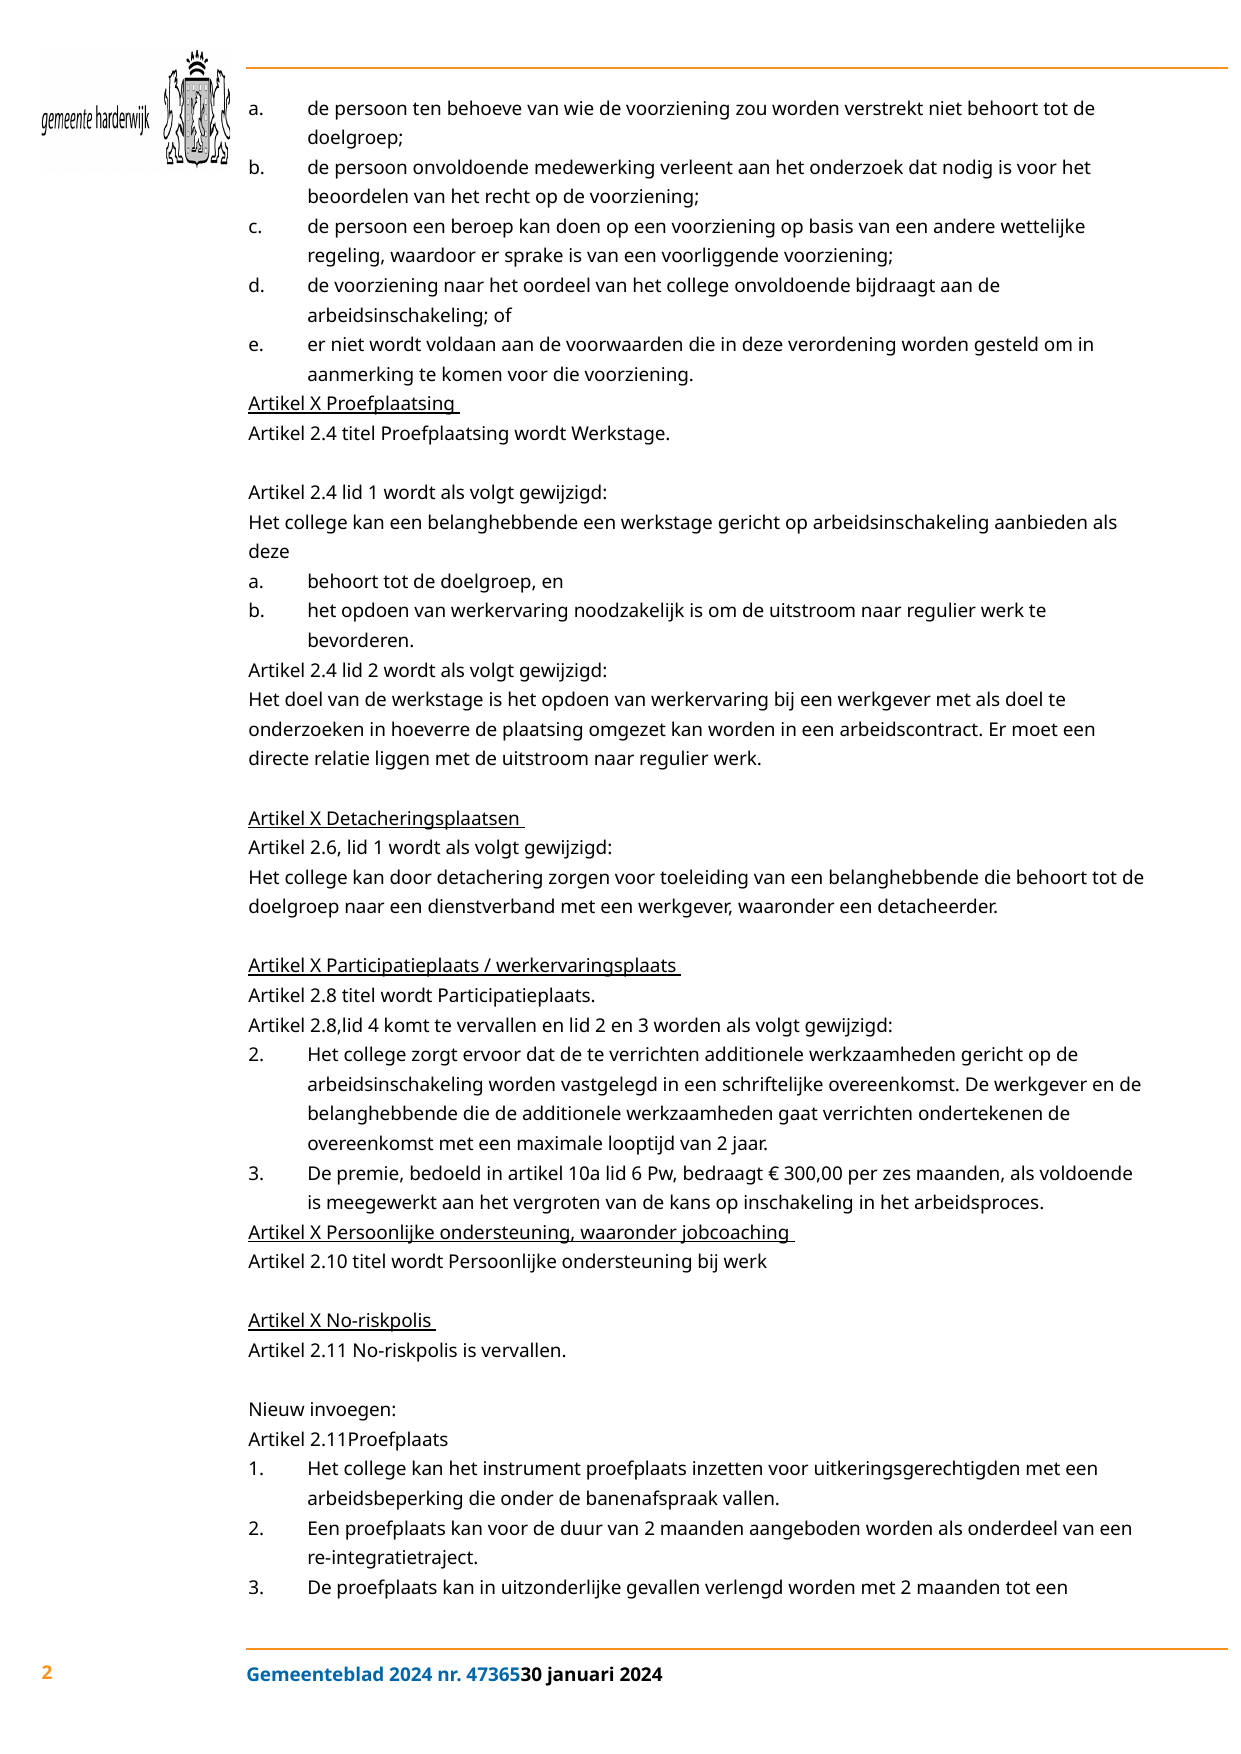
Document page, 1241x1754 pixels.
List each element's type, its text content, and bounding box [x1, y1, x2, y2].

list de persoon ten behoeve van wie de voorziening zou worden verstrekt niet behoort tot de doelgroep; [248, 95, 1152, 150]
text Artikel X Persoonlijke ondersteuning, waaronder jobcoaching [248, 1219, 1152, 1245]
picture [41, 47, 231, 172]
list De proefplaats kan in uitzonderlijke gevallen verlengd worden met 2 maanden tot een [248, 1574, 1152, 1600]
text Artikel 2.8 titel wordt Participatieplaats. [248, 982, 1152, 1008]
text Artikel 2.4 lid 2 wordt als volgt gewijzigd: [248, 657, 1152, 683]
text Artikel 2.6, lid 1 wordt als volgt gewijzigd: [248, 834, 1152, 860]
list het opdoen van werkervaring noodzakelijk is om de uitstroom naar regulier werk te bevorderen. [248, 598, 1152, 653]
text Artikel 2.4 lid 1 wordt als volgt gewijzigd: [248, 479, 1152, 505]
list de voorziening naar het oordeel van het college onvoldoende bijdraagt aan de arbeidsinschakeling; of [248, 272, 1152, 328]
text Artikel X Proefplaatsing [248, 391, 1152, 416]
text Artikel 2.10 titel wordt Persoonlijke ondersteuning bij werk [248, 1248, 1152, 1274]
text Artikel X No-riskpolis [248, 1308, 1152, 1333]
list Het college kan het instrument proefplaats inzetten voor uitkeringsgerechtigden met een arbeidsbeperking die onder de banenafspraak vallen. [248, 1456, 1152, 1511]
list de persoon een beroep kan doen op een voorziening op basis van een andere wettelijke regeling, waardoor er sprake is van een voorliggende voorziening; [248, 213, 1152, 268]
text Het doel van de werkstage is het opdoen van werkervaring bij een werkgever met als doel te onderzoeken in hoeverre de plaatsing omgezet kan worden in een arbeidscontract. Er moet een directe relatie liggen met de uitstroom naar regulier werk. [248, 686, 1152, 771]
text Artikel X Participatieplaats / werkervaringsplaats [248, 953, 1152, 978]
text Artikel X Detacheringsplaatsen [248, 805, 1152, 831]
list Een proefplaats kan voor de duur van 2 maanden aangeboden worden als onderdeel van een re-integratietraject. [248, 1515, 1152, 1570]
list Het college zorgt ervoor dat de te verrichten additionele werkzaamheden gericht op de arbeidsinschakeling worden vastgelegd in een schriftelijke overeenkomst. De werkgever en de belanghebbende die de additionele werkzaamheden gaat verrichten ondertekenen de overeenkomst met een maximale looptijd van 2 jaar. [248, 1041, 1152, 1156]
list De premie, bedoeld in artikel 10a lid 6 Pw, bedraagt € 300,00 per zes maanden, als voldoende is meegewerkt aan het vergroten van de kans op inschakeling in het arbeidsproces. [248, 1160, 1152, 1215]
text Het college kan door detachering zorgen voor toeleiding van een belanghebbende die behoort tot de doelgroep naar een dienstverband met een werkgever, waaronder een detacheerder. [248, 864, 1152, 919]
text Artikel 2.11Proefplaats [248, 1426, 1152, 1452]
list de persoon onvoldoende medewerking verleent aan het onderzoek dat nodig is voor het beoordelen van het recht op de voorziening; [248, 154, 1152, 209]
list er niet wordt voldaan aan de voorwaarden die in deze verordening worden gesteld om in aanmerking te komen voor die voorziening. [248, 331, 1152, 387]
text Nieuw invoegen: [248, 1396, 1152, 1422]
text Het college kan een belanghebbende een werkstage gericht op arbeidsinschakeling aanbieden als deze [248, 509, 1152, 564]
text Artikel 2.8,lid 4 komt te vervallen en lid 2 en 3 worden als volgt gewijzigd: [248, 1012, 1152, 1038]
text Artikel 2.11 No-riskpolis is vervallen. [248, 1337, 1152, 1363]
list behoort tot de doelgroep, en [248, 568, 1152, 594]
text Artikel 2.4 titel Proefplaatsing wordt Werkstage. [248, 420, 1152, 446]
